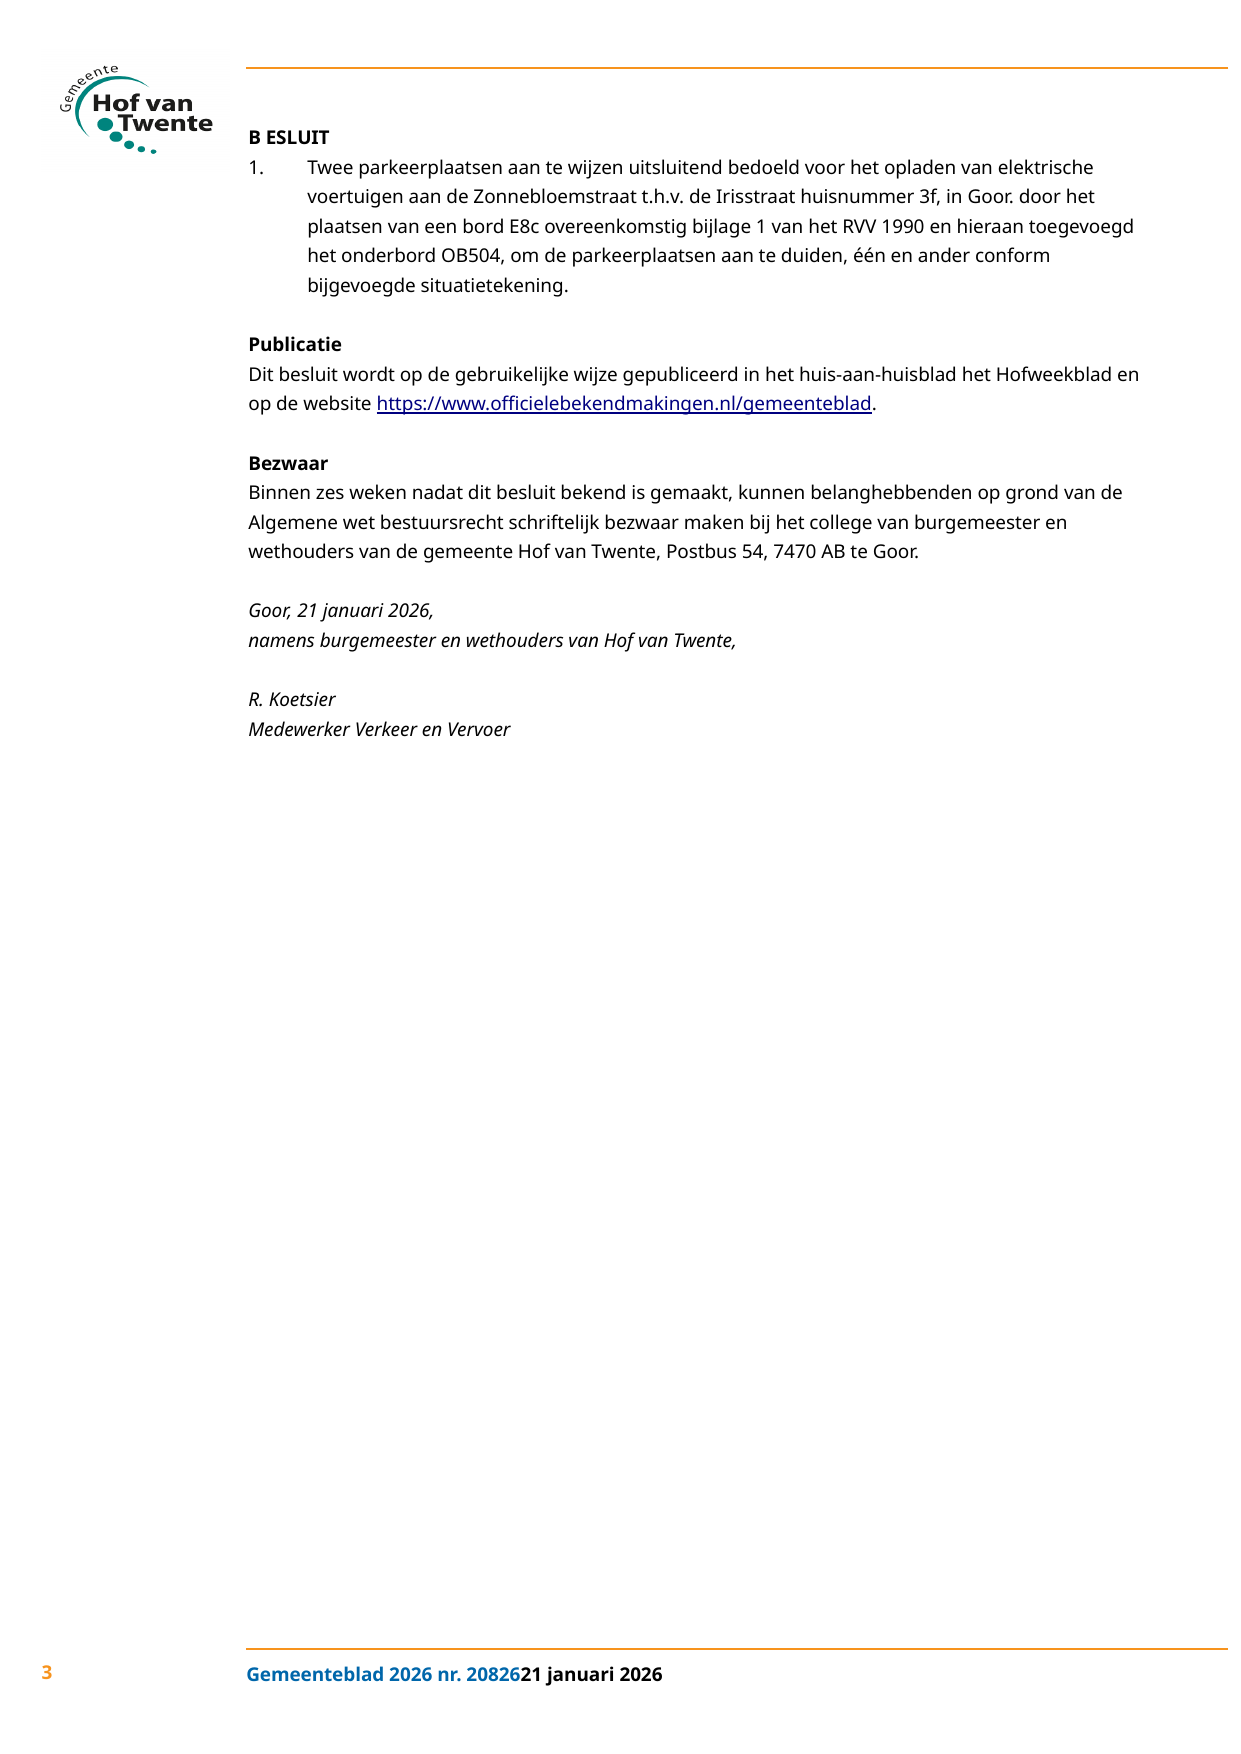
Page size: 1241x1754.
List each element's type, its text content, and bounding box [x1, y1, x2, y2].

text B ESLUIT [248, 124, 1152, 150]
text Bezwaar [248, 450, 1152, 476]
text Binnen zes weken nadat dit besluit bekend is gemaakt, kunnen belanghebbenden op grond van de Algemene wet bestuursrecht schriftelijk bezwaar maken bij het college van burgemeester en wethouders van de gemeente Hof van Twente, Postbus 54, 7470 AB te Goor. [248, 479, 1152, 564]
text R. Koetsier [248, 686, 1152, 712]
picture [41, 47, 231, 172]
text Goor, 21 januari 2026, [248, 598, 1152, 623]
text namens burgemeester en wethouders van Hof van Twente, [248, 627, 1152, 653]
text Publicatie [248, 331, 1152, 357]
text Dit besluit wordt op de gebruikelijke wijze gepubliceerd in het huis-aan-huisblad het Hofweekblad en op de website https://www.officielebekendmakingen.nl/gemeenteblad. [248, 361, 1152, 416]
text Medewerker Verkeer en Vervoer [248, 716, 1152, 742]
list Twee parkeerplaatsen aan te wijzen uitsluitend bedoeld voor het opladen van elektrische voertuigen aan de Zonnebloemstraat t.h.v. de Irisstraat huisnummer 3f, in Goor. door het plaatsen van een bord E8c overeenkomstig bijlage 1 van het RVV 1990 en hieraan toegevoegd het onderbord OB504, om de parkeerplaatsen aan te duiden, één en ander conform bijgevoegde situatietekening. [248, 154, 1152, 298]
